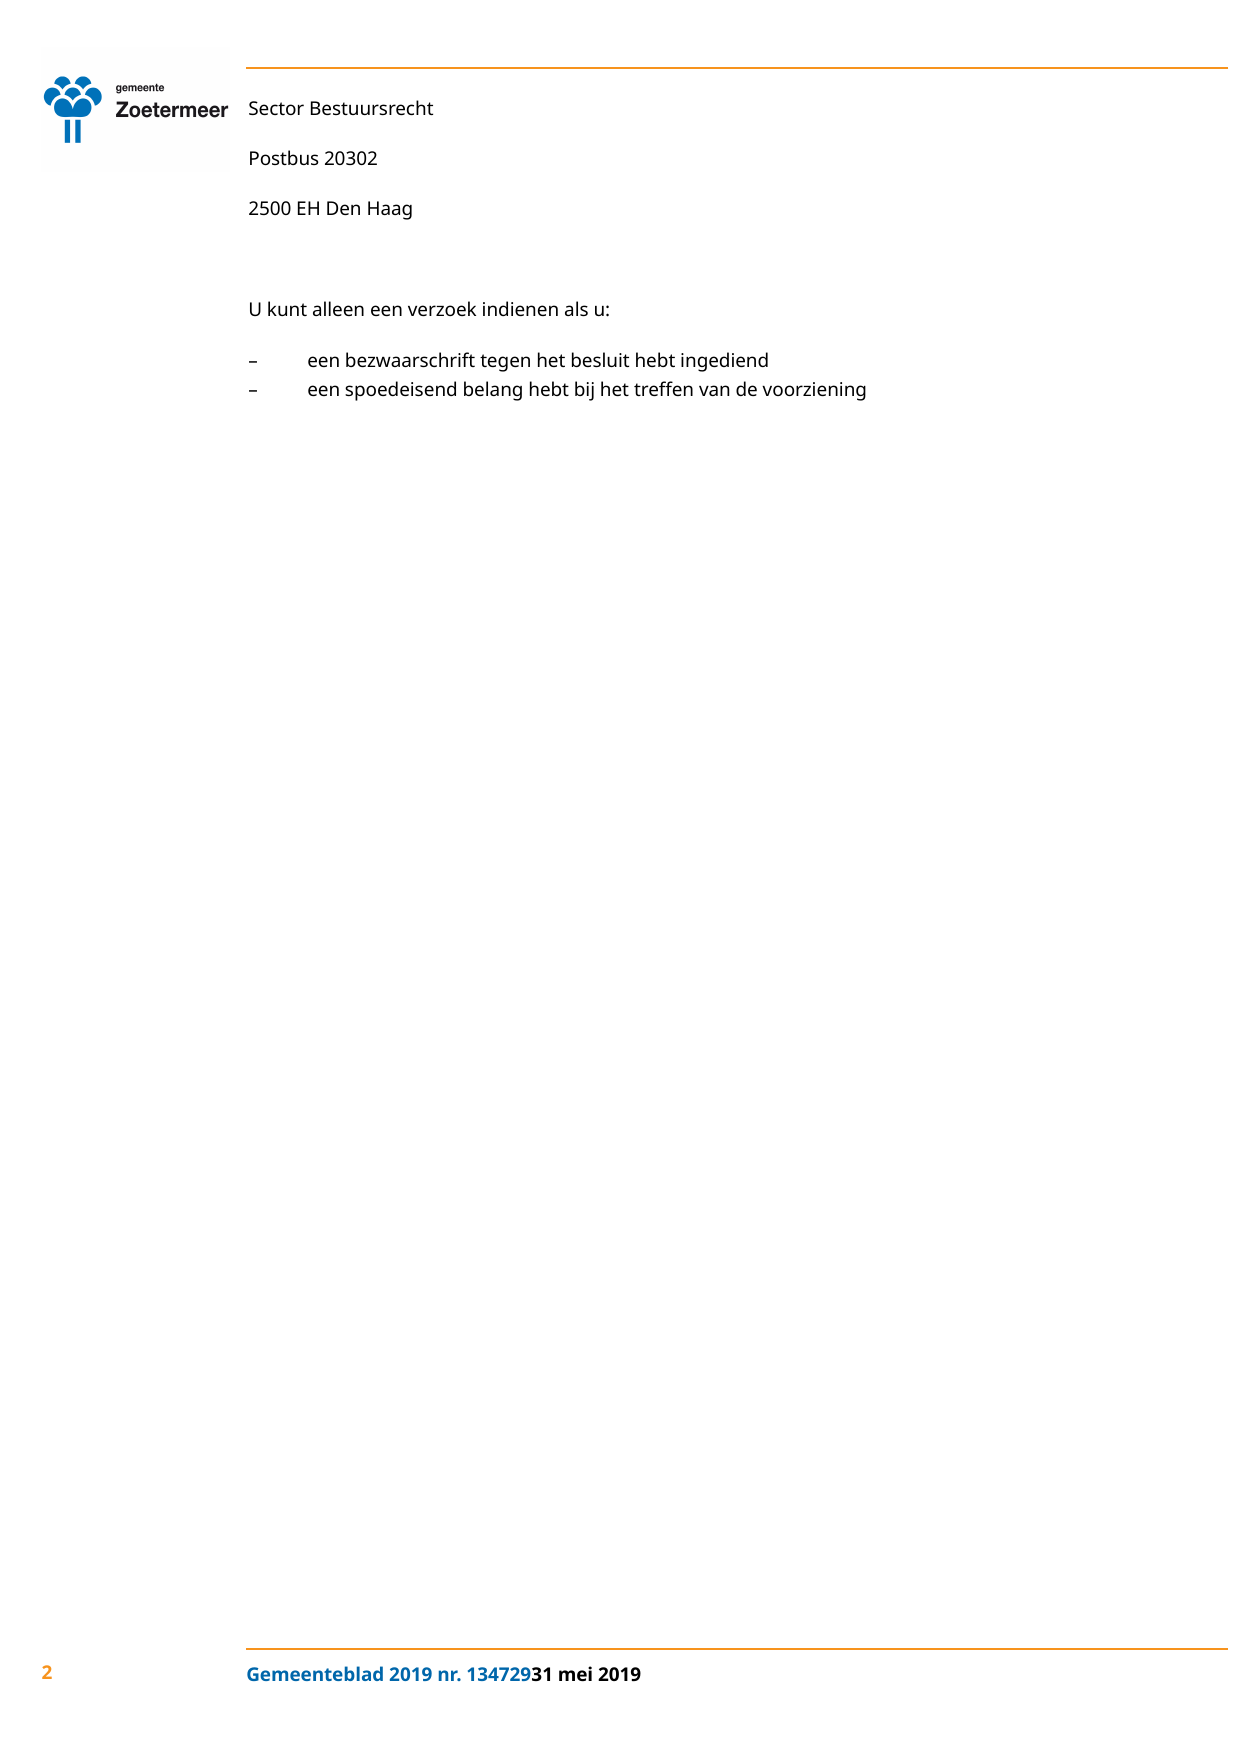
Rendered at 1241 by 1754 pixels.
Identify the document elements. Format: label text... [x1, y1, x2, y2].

text Postbus 20302 [248, 145, 1152, 171]
list een bezwaarschrift tegen het besluit hebt ingediend [248, 347, 1152, 373]
text Sector Bestuursrecht [248, 95, 1152, 121]
picture [41, 47, 231, 172]
text U kunt alleen een verzoek indienen als u: [248, 296, 1152, 322]
text 2500 EH Den Haag [248, 196, 1152, 221]
list een spoedeisend belang hebt bij het treffen van de voorziening [248, 376, 1152, 402]
